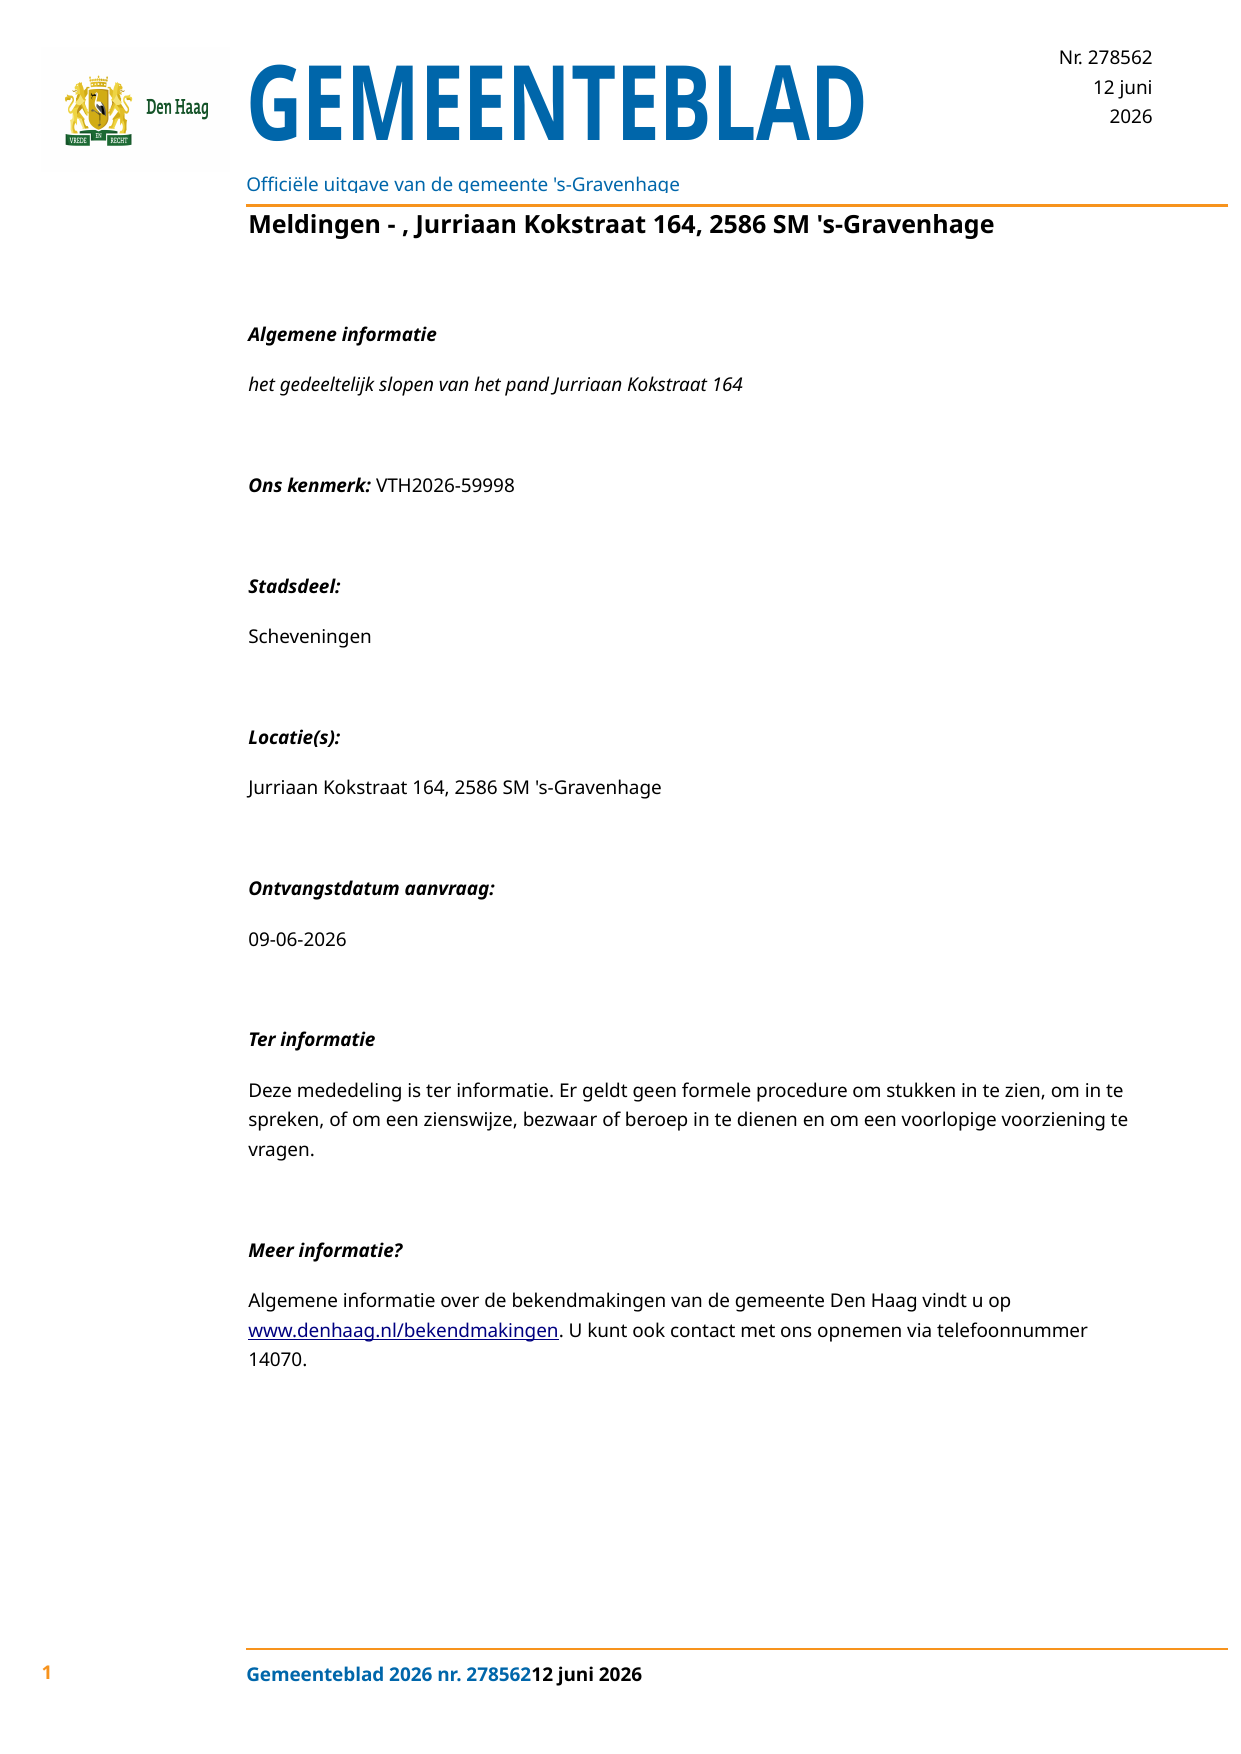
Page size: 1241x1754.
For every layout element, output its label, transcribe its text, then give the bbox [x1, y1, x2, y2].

text Meer informatie? [248, 1237, 1152, 1263]
picture [41, 47, 231, 172]
text het gedeeltelijk slopen van het pand Jurriaan Kokstraat 164 [248, 371, 1152, 397]
text Deze mededeling is ter informatie. Er geldt geen formele procedure om stukken in te zien, om in te spreken, of om een zienswijze, bezwaar of beroep in te dienen en om een voorlopige voorziening te vragen. [248, 1077, 1152, 1162]
text Ons kenmerk: VTH2026-59998 [248, 472, 1152, 498]
text Jurriaan Kokstraat 164, 2586 SM 's-Gravenhage [248, 774, 1152, 800]
text Meldingen - , Jurriaan Kokstraat 164, 2586 SM 's-Gravenhage [248, 207, 1152, 241]
text 09-06-2026 [248, 926, 1152, 951]
text Stadsdeel: [248, 573, 1152, 598]
text Scheveningen [248, 623, 1152, 649]
text Algemene informatie [248, 321, 1152, 346]
text Ter informatie [248, 1027, 1152, 1052]
text Locatie(s): [248, 724, 1152, 750]
text Algemene informatie over de bekendmakingen van de gemeente Den Haag vindt u op www.denhaag.nl/bekendmakingen. U kunt ook contact met ons opnemen via telefoonnummer 14070. [248, 1287, 1152, 1372]
text Ontvangstdatum aanvraag: [248, 875, 1152, 901]
